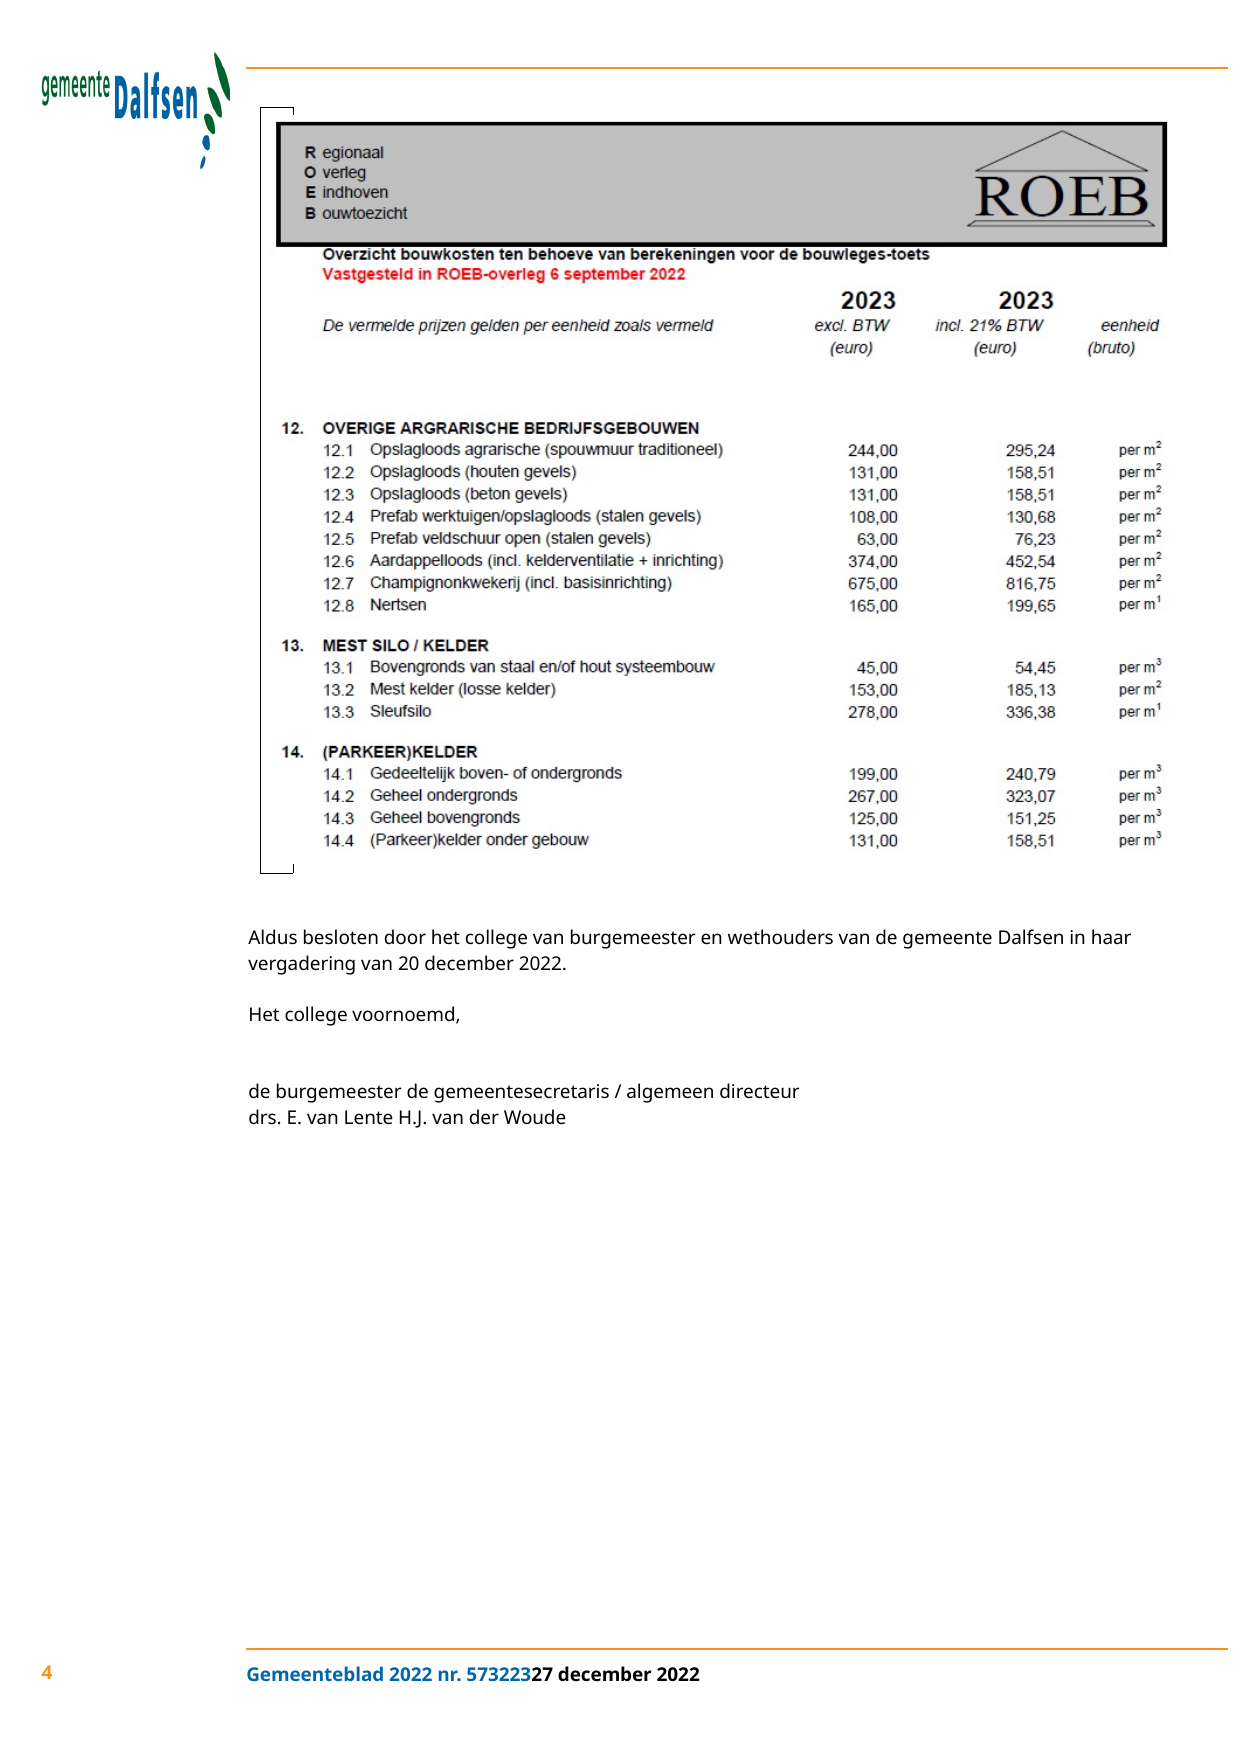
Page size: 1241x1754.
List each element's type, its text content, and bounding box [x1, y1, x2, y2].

text Het college voornoemd, [248, 1001, 1152, 1027]
text Aldus besloten door het college van burgemeester en wethouders van de gemeente Dalfsen in haar vergadering van 20 december 2022. [248, 924, 1152, 975]
picture [268, 115, 1173, 864]
text drs. E. van Lente H.J. van der Woude [248, 1104, 1152, 1130]
picture [41, 47, 231, 172]
text de burgemeester de gemeentesecretaris / algemeen directeur [248, 1078, 1152, 1104]
